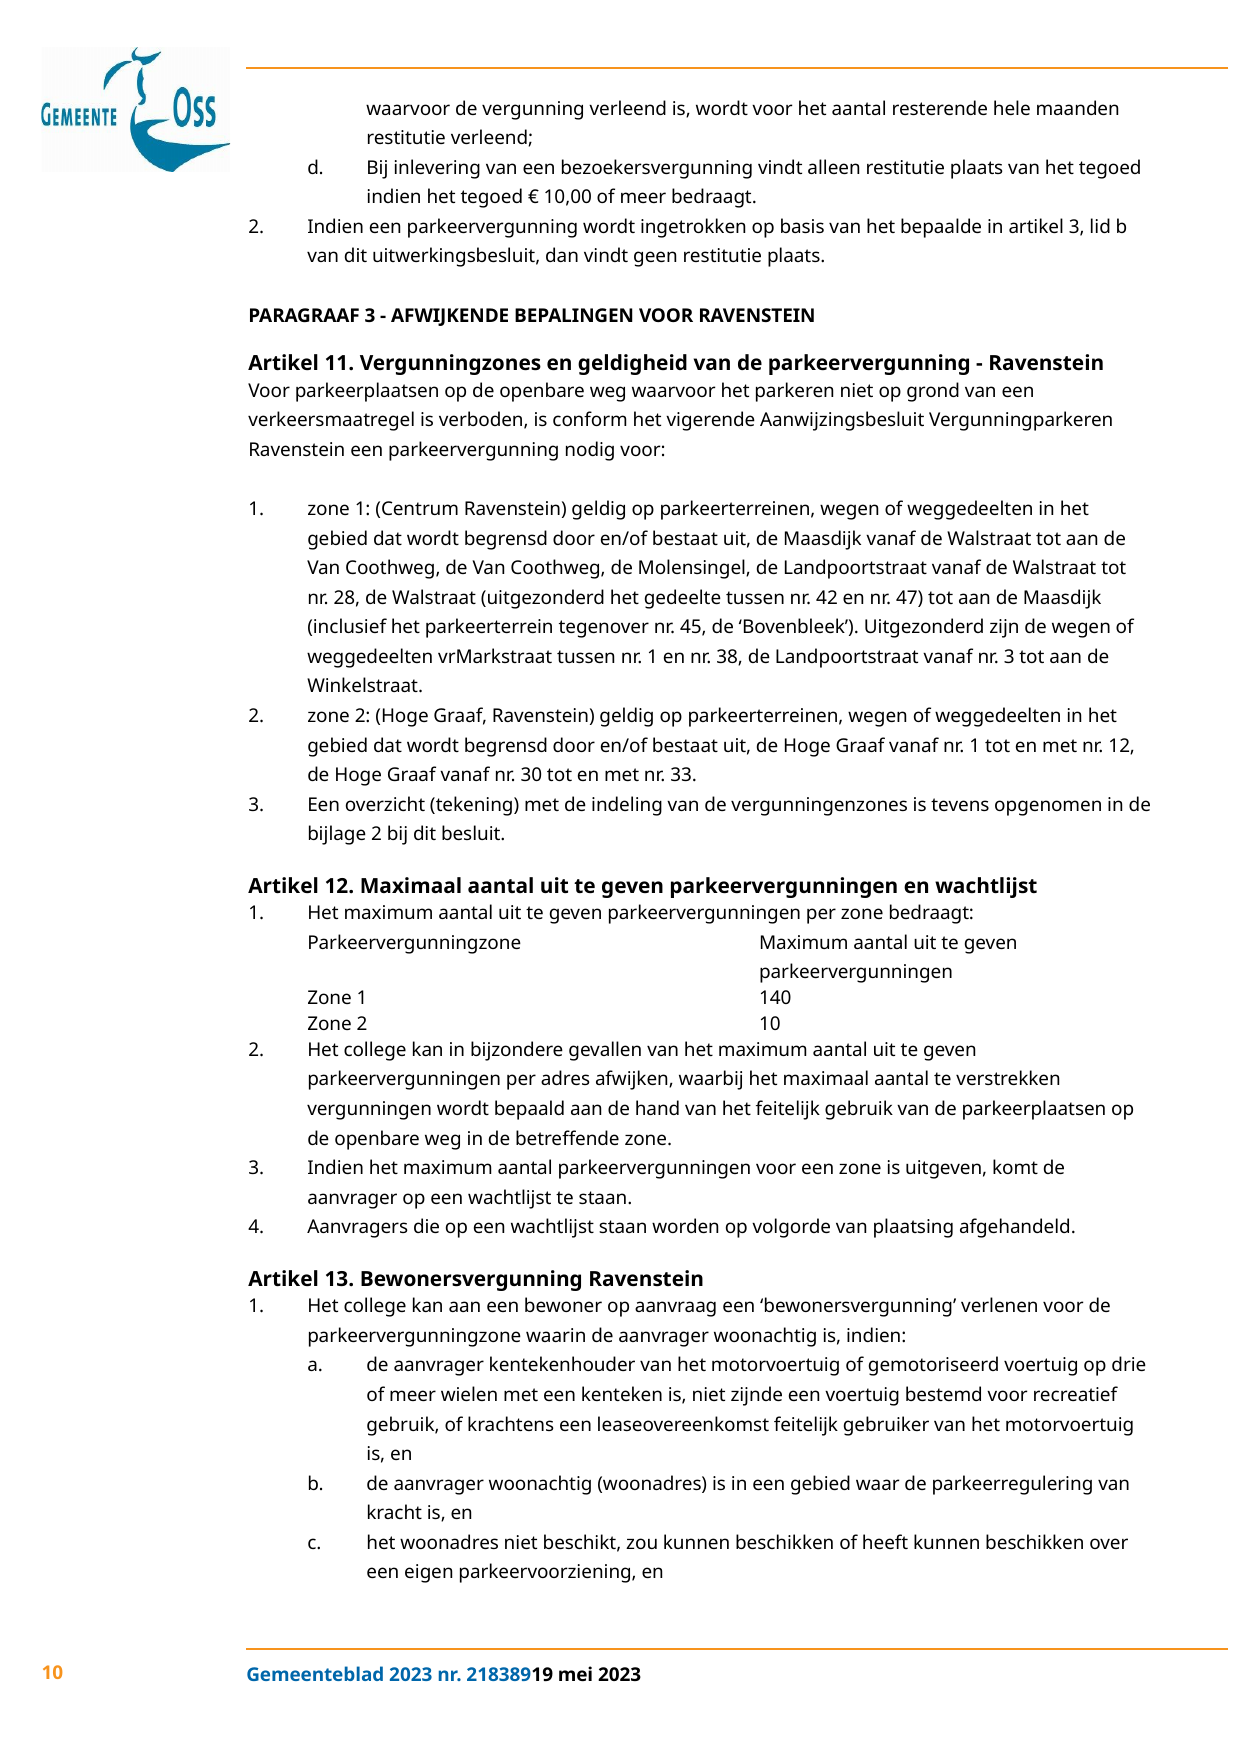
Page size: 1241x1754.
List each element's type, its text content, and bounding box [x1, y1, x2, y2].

list Indien het maximum aantal parkeervergunningen voor een zone is uitgeven, komt de aanvrager op een wachtlijst te staan. [248, 1154, 1152, 1210]
list Het college kan in bijzondere gevallen van het maximum aantal uit te geven parkeervergunningen per adres afwijken, waarbij het maximaal aantal te verstrekken vergunningen wordt bepaald aan de hand van het feitelijk gebruik van de parkeerplaatsen op de openbare weg in de betreffende zone. [248, 1036, 1152, 1151]
table_cell Zone 1 [307, 985, 759, 1010]
list Bij inlevering van een bezoekersvergunning vindt alleen restitutie plaats van het tegoed indien het tegoed € 10,00 of meer bedraagt. [307, 154, 1152, 209]
list Het maximum aantal uit te geven parkeervergunningen per zone bedraagt: [248, 899, 1152, 925]
list het woonadres niet beschikt, zou kunnen beschikken of heeft kunnen beschikken over een eigen parkeervoorziening, en [307, 1529, 1152, 1584]
list Een overzicht (tekening) met de indeling van de vergunningenzones is tevens opgenomen in de bijlage 2 bij dit besluit. [248, 791, 1152, 846]
text PARAGRAAF 3 - AFWIJKENDE BEPALINGEN VOOR RAVENSTEIN [248, 302, 1152, 328]
text Artikel 12. Maximaal aantal uit te geven parkeervergunningen en wachtlijst [248, 871, 1152, 899]
list zone 1: (Centrum Ravenstein) geldig op parkeerterreinen, wegen of weggedeelten in het gebied dat wordt begrensd door en/of bestaat uit, de Maasdijk vanaf de Walstraat tot aan de Van Coothweg, de Van Coothweg, de Molensingel, de Landpoortstraat vanaf de Walstraat tot nr. 28, de Walstraat (uitgezonderd het gedeelte tussen nr. 42 en nr. 47) tot aan de Maasdijk (inclusief het parkeerterrein tegenover nr. 45, de ‘Bovenbleek’). Uitgezonderd zijn de wegen of weggedeelten vrMarkstraat tussen nr. 1 en nr. 38, de Landpoortstraat vanaf nr. 3 tot aan de Winkelstraat. [248, 495, 1152, 698]
table_cell 140 [759, 985, 1211, 1010]
text Voor parkeerplaatsen op de openbare weg waarvoor het parkeren niet op grond van een verkeersmaatregel is verboden, is conform het vigerende Aanwijzingsbesluit Vergunningparkeren Ravenstein een parkeervergunning nodig voor: [248, 377, 1152, 462]
list Indien een parkeervergunning wordt ingetrokken op basis van het bepaalde in artikel 3, lid b van dit uitwerkingsbesluit, dan vindt geen restitutie plaats. [248, 213, 1152, 268]
list de aanvrager woonachtig (woonadres) is in een gebied waar de parkeerregulering van kracht is, en [307, 1470, 1152, 1525]
table_cell 10 [759, 1010, 1211, 1036]
list Het college kan aan een bewoner op aanvraag een ‘bewonersvergunning’ verlenen voor de parkeervergunningzone waarin de aanvrager woonachtig is, indien: [248, 1292, 1152, 1348]
list Aanvragers die op een wachtlijst staan worden op volgorde van plaatsing afgehandeld. [248, 1213, 1152, 1239]
picture [41, 47, 231, 172]
table_header Maximum aantal uit te geven parkeervergunningen [759, 929, 1211, 984]
text Artikel 11. Vergunningzones en geldigheid van de parkeervergunning - Ravenstein [248, 348, 1152, 377]
list waarvoor de vergunning verleend is, wordt voor het aantal resterende hele maanden restitutie verleend; [307, 95, 1152, 150]
text Artikel 13. Bewonersvergunning Ravenstein [248, 1264, 1152, 1292]
list de aanvrager kentekenhouder van het motorvoertuig of gemotoriseerd voertuig op drie of meer wielen met een kenteken is, niet zijnde een voertuig bestemd voor recreatief gebruik, of krachtens een leaseovereenkomst feitelijk gebruiker van het motorvoertuig is, en [307, 1352, 1152, 1466]
list zone 2: (Hoge Graaf, Ravenstein) geldig op parkeerterreinen, wegen of weggedeelten in het gebied dat wordt begrensd door en/of bestaat uit, de Hoge Graaf vanaf nr. 1 tot en met nr. 12, de Hoge Graaf vanaf nr. 30 tot en met nr. 33. [248, 702, 1152, 787]
table_cell Zone 2 [307, 1010, 759, 1036]
table_header Parkeervergunningzone [307, 929, 759, 984]
